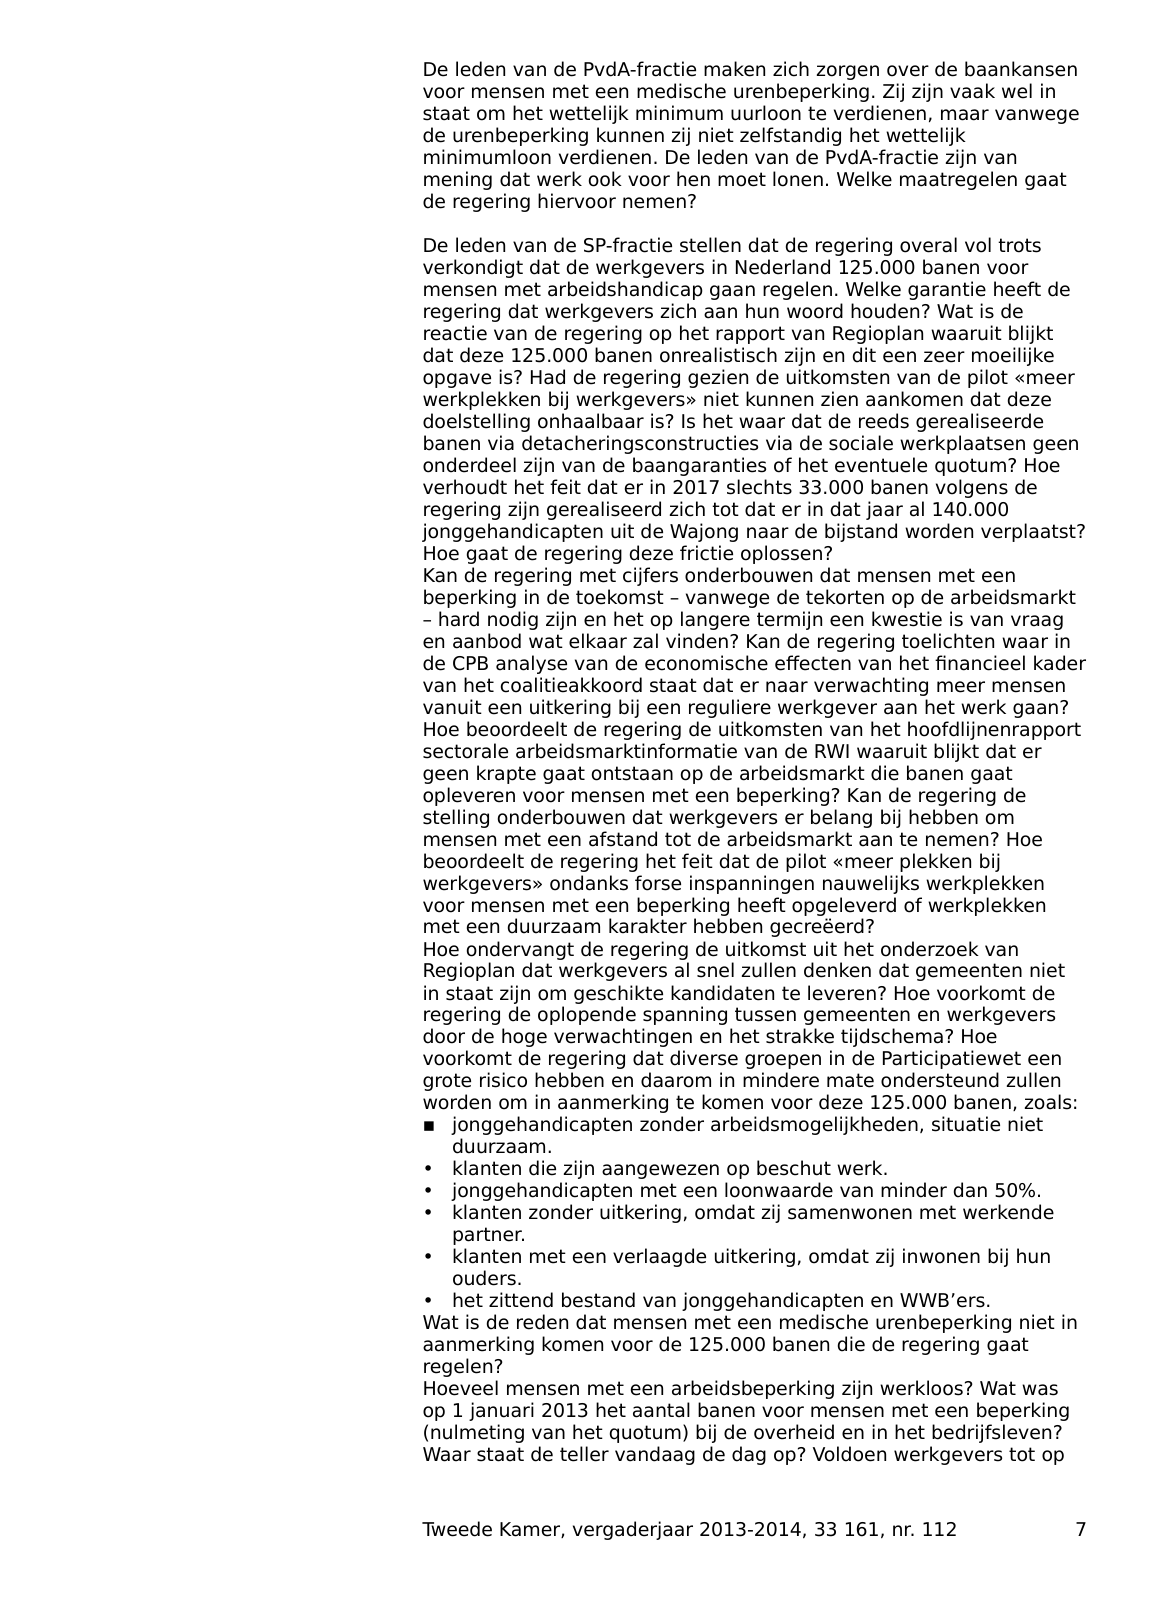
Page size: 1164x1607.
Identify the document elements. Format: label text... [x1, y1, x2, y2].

text Wat is de reden dat mensen met een medische urenbeperking niet in aanmerking komen voor de 125.000 banen die de regering gaat regelen? [422, 1312, 1087, 1378]
text Kan de regering met cijfers onderbouwen dat mensen met een beperking in de toekomst – vanwege de tekorten op de arbeidsmarkt – hard nodig zijn en het op langere termijn een kwestie is van vraag en aanbod wat elkaar zal vinden? Kan de regering toelichten waar in de CPB analyse van de economische effecten van het financieel kader van het coalitieakkoord staat dat er naar verwachting meer mensen vanuit een uitkering bij een reguliere werkgever aan het werk gaan? Hoe beoordeelt de regering de uitkomsten van het hoofdlijnenrapport sectorale arbeidsmarktinformatie van de RWI waaruit blijkt dat er geen krapte gaat ontstaan op de arbeidsmarkt die banen gaat opleveren voor mensen met een beperking? Kan de regering de stelling onderbouwen dat werkgevers er belang bij hebben om mensen met een afstand tot de arbeidsmarkt aan te nemen? Hoe beoordeelt de regering het feit dat de pilot «meer plekken bij werkgevers» ondanks forse inspanningen nauwelijks werkplekken voor mensen met een beperking heeft opgeleverd of werkplekken met een duurzaam karakter hebben gecreëerd? [422, 565, 1087, 938]
text • klanten die zijn aangewezen op beschut werk. [422, 1158, 1087, 1180]
text • klanten met een verlaagde uitkering, omdat zij inwonen bij hun ouders. [422, 1246, 1087, 1290]
text De leden van de PvdA-fractie maken zich zorgen over de baankansen voor mensen met een medische urenbeperking. Zij zijn vaak wel in staat om het wettelijk minimum uurloon te verdienen, maar vanwege de urenbeperking kunnen zij niet zelfstandig het wettelijk minimumloon verdienen. De leden van de PvdA-fractie zijn van mening dat werk ook voor hen moet lonen. Welke maatregelen gaat de regering hiervoor nemen? [422, 59, 1087, 213]
text • jonggehandicapten met een loonwaarde van minder dan 50%. [422, 1180, 1087, 1202]
text Hoeveel mensen met een arbeidsbeperking zijn werkloos? Wat was op 1 januari 2013 het aantal banen voor mensen met een beperking (nulmeting van het quotum) bij de overheid en in het bedrijfsleven? Waar staat de teller vandaag de dag op? Voldoen werkgevers tot op [422, 1378, 1087, 1466]
text • klanten zonder uitkering, omdat zij samenwonen met werkende partner. [422, 1202, 1087, 1246]
text De leden van de SP-fractie stellen dat de regering overal vol trots verkondigt dat de werkgevers in Nederland 125.000 banen voor mensen met arbeidshandicap gaan regelen. Welke garantie heeft de regering dat werkgevers zich aan hun woord houden? Wat is de reactie van de regering op het rapport van Regioplan waaruit blijkt dat deze 125.000 banen onrealistisch zijn en dit een zeer moeilijke opgave is? Had de regering gezien de uitkomsten van de pilot «meer werkplekken bij werkgevers» niet kunnen zien aankomen dat deze doelstelling onhaalbaar is? Is het waar dat de reeds gerealiseerde banen via detacheringsconstructies via de sociale werkplaatsen geen onderdeel zijn van de baangaranties of het eventuele quotum? Hoe verhoudt het feit dat er in 2017 slechts 33.000 banen volgens de regering zijn gerealiseerd zich tot dat er in dat jaar al 140.000 jonggehandicapten uit de Wajong naar de bijstand worden verplaatst? Hoe gaat de regering deze frictie oplossen? [422, 235, 1087, 565]
text • het zittend bestand van jonggehandicapten en WWB’ers. [422, 1290, 1087, 1312]
text Hoe ondervangt de regering de uitkomst uit het onderzoek van Regioplan dat werkgevers al snel zullen denken dat gemeenten niet in staat zijn om geschikte kandidaten te leveren? Hoe voorkomt de regering de oplopende spanning tussen gemeenten en werkgevers door de hoge verwachtingen en het strakke tijdschema? Hoe voorkomt de regering dat diverse groepen in de Participatiewet een grote risico hebben en daarom in mindere mate ondersteund zullen worden om in aanmerking te komen voor deze 125.000 banen, zoals: [422, 938, 1087, 1114]
text ▪ jonggehandicapten zonder arbeidsmogelijkheden, situatie niet duurzaam. [422, 1114, 1087, 1158]
